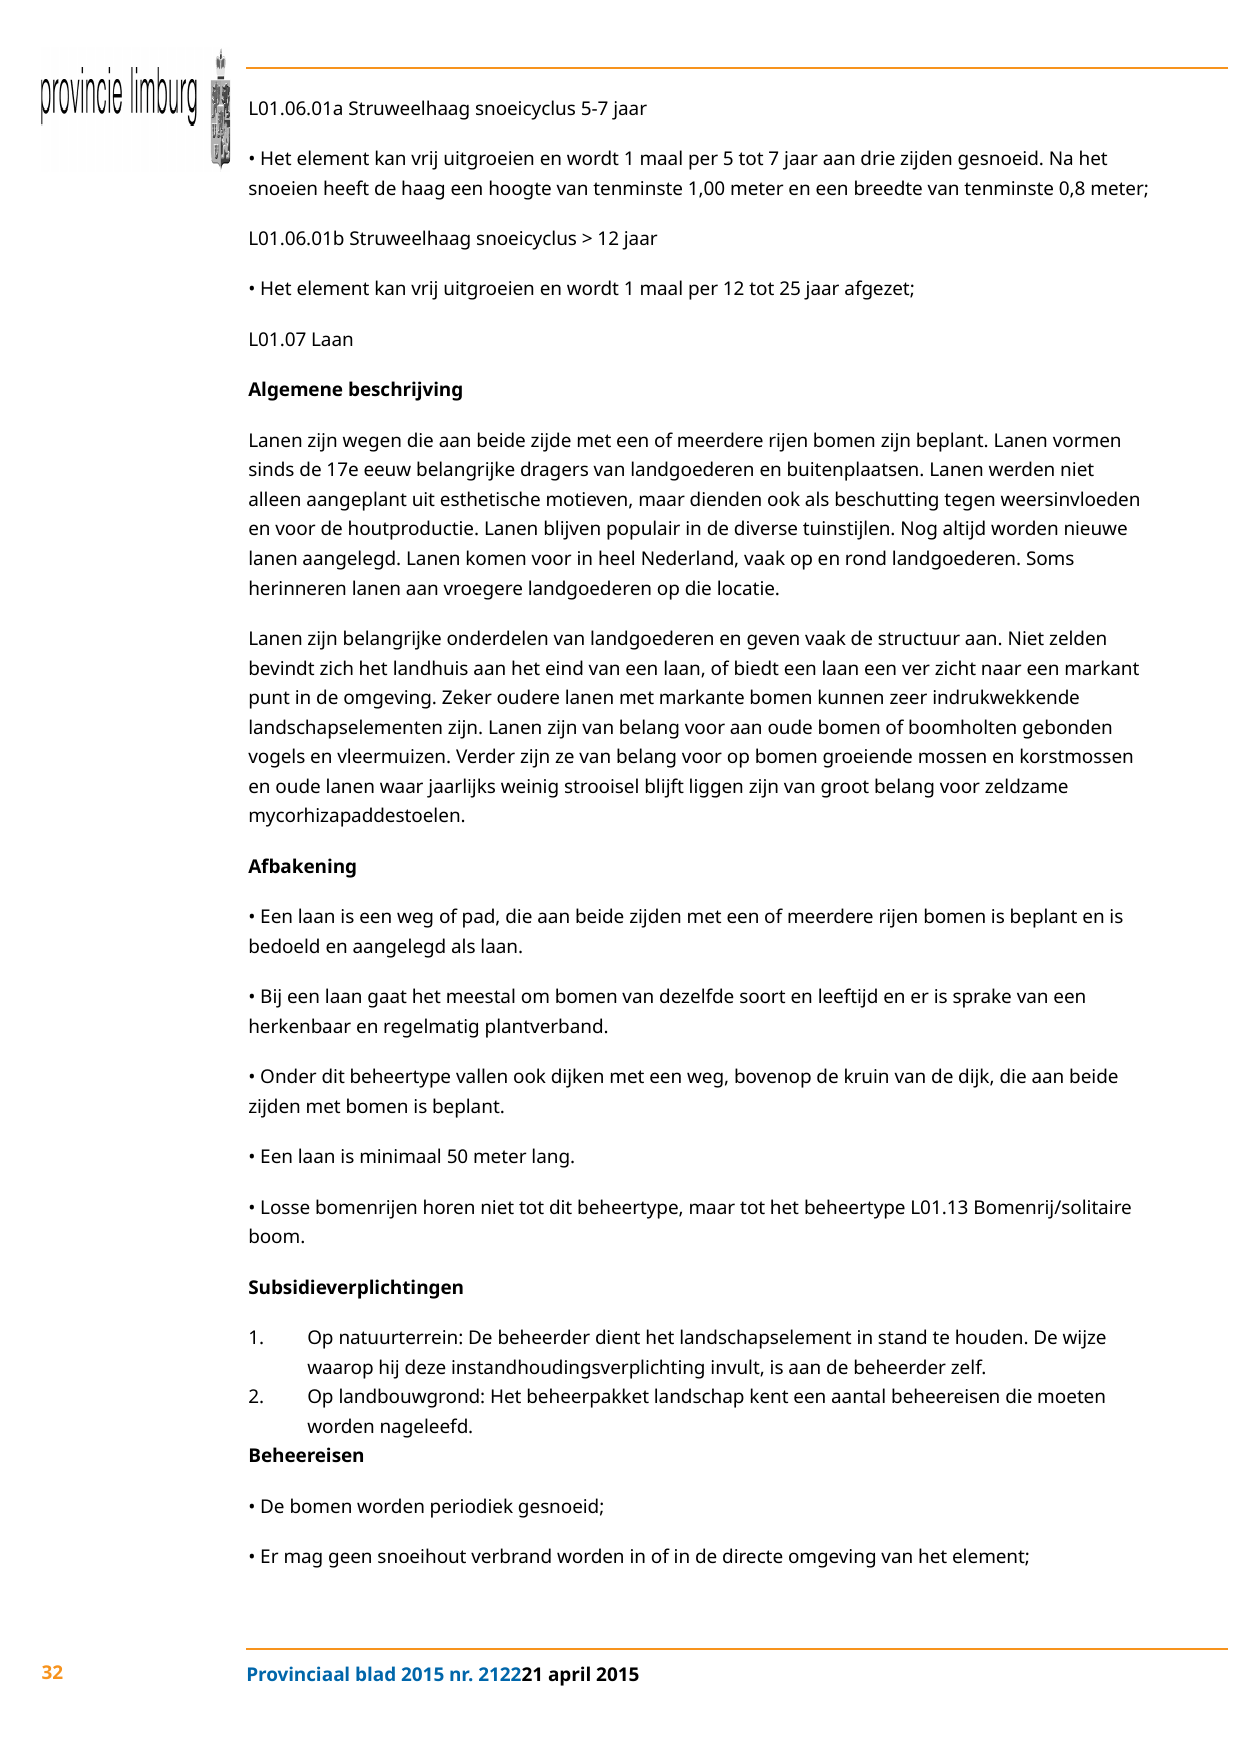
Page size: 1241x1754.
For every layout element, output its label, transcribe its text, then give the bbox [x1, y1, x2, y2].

text Lanen zijn belangrijke onderdelen van landgoederen en geven vaak de structuur aan. Niet zelden bevindt zich het landhuis aan het eind van een laan, of biedt een laan een ver zicht naar een markant punt in de omgeving. Zeker oudere lanen met markante bomen kunnen zeer indrukwekkende landschapselementen zijn. Lanen zijn van belang voor aan oude bomen of boomholten gebonden vogels en vleermuizen. Verder zijn ze van belang voor op bomen groeiende mossen en korstmossen en oude lanen waar jaarlijks weinig strooisel blijft liggen zijn van groot belang voor zeldzame mycorhizapaddestoelen. [248, 625, 1152, 828]
picture [41, 47, 231, 172]
text • Losse bomenrijen horen niet tot dit beheertype, maar tot het beheertype L01.13 Bomenrij/solitaire boom. [248, 1194, 1152, 1249]
text • Er mag geen snoeihout verbrand worden in of in de directe omgeving van het element; [248, 1543, 1152, 1569]
list Op landbouwgrond: Het beheerpakket landschap kent een aantal beheereisen die moeten worden nageleefd. [248, 1383, 1152, 1439]
text L01.06.01b Struweelhaag snoeicyclus > 12 jaar [248, 225, 1152, 251]
text Algemene beschrijving [248, 376, 1152, 402]
text • Bij een laan gaat het meestal om bomen van dezelfde soort en leeftijd en er is sprake van een herkenbaar en regelmatig plantverband. [248, 983, 1152, 1039]
text L01.07 Laan [248, 326, 1152, 352]
text • Een laan is minimaal 50 meter lang. [248, 1143, 1152, 1169]
text Subsidieverplichtingen [248, 1274, 1152, 1300]
text • Onder dit beheertype vallen ook dijken met een weg, bovenop de kruin van de dijk, die aan beide zijden met bomen is beplant. [248, 1063, 1152, 1119]
text • Het element kan vrij uitgroeien en wordt 1 maal per 5 tot 7 jaar aan drie zijden gesnoeid. Na het snoeien heeft de haag een hoogte van tenminste 1,00 meter en een breedte van tenminste 0,8 meter; [248, 145, 1152, 201]
text • Het element kan vrij uitgroeien en wordt 1 maal per 12 tot 25 jaar afgezet; [248, 276, 1152, 301]
text • Een laan is een weg of pad, die aan beide zijden met een of meerdere rijen bomen is beplant en is bedoeld en aangelegd als laan. [248, 903, 1152, 959]
list Op natuurterrein: De beheerder dient het landschapselement in stand te houden. De wijze waarop hij deze instandhoudingsverplichting invult, is aan de beheerder zelf. [248, 1324, 1152, 1380]
text Beheereisen [248, 1443, 1152, 1468]
text Lanen zijn wegen die aan beide zijde met een of meerdere rijen bomen zijn beplant. Lanen vormen sinds de 17e eeuw belangrijke dragers van landgoederen en buitenplaatsen. Lanen werden niet alleen aangeplant uit esthetische motieven, maar dienden ook als beschutting tegen weersinvloeden en voor de houtproductie. Lanen blijven populair in de diverse tuinstijlen. Nog altijd worden nieuwe lanen aangelegd. Lanen komen voor in heel Nederland, vaak op en rond landgoederen. Soms herinneren lanen aan vroegere landgoederen op die locatie. [248, 427, 1152, 601]
text • De bomen worden periodiek gesnoeid; [248, 1493, 1152, 1519]
text L01.06.01a Struweelhaag snoeicyclus 5-7 jaar [248, 95, 1152, 121]
text Afbakening [248, 853, 1152, 879]
